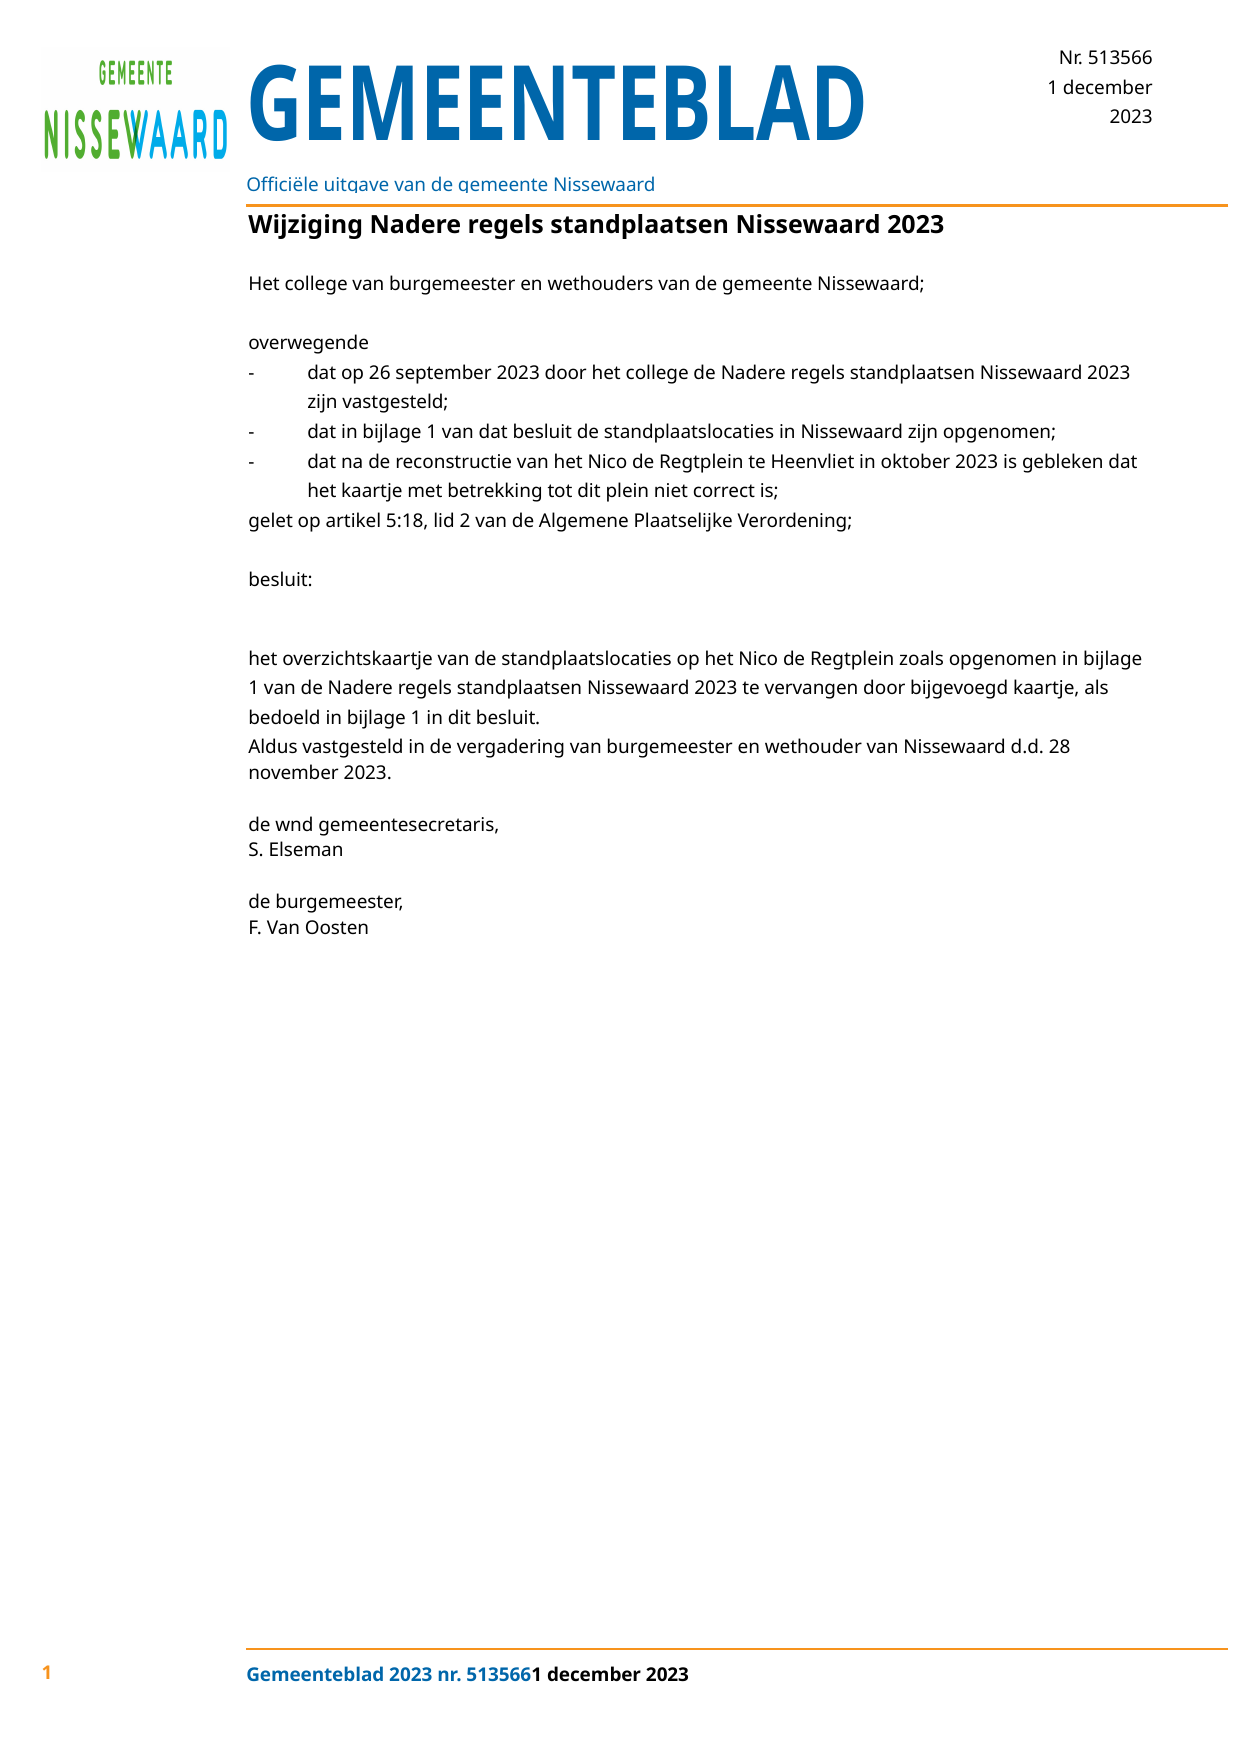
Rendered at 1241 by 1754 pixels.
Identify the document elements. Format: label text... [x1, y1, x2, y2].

list dat in bijlage 1 van dat besluit de standplaatslocaties in Nissewaard zijn opgenomen; [248, 418, 1152, 444]
text besluit: [248, 566, 1152, 592]
list dat na de reconstructie van het Nico de Regtplein te Heenvliet in oktober 2023 is gebleken dat het kaartje met betrekking tot dit plein niet correct is; [248, 448, 1152, 503]
text Wijziging Nadere regels standplaatsen Nissewaard 2023 [248, 207, 1152, 241]
text overwegende [248, 329, 1152, 355]
list dat op 26 september 2023 door het college de Nadere regels standplaatsen Nissewaard 2023 zijn vastgesteld; [248, 359, 1152, 414]
text het overzichtskaartje van de standplaatslocaties op het Nico de Regtplein zoals opgenomen in bijlage 1 van de Nadere regels standplaatsen Nissewaard 2023 te vervangen door bijgevoegd kaartje, als bedoeld in bijlage 1 in dit besluit. [248, 645, 1152, 730]
picture [41, 47, 231, 172]
text S. Elseman [248, 837, 1152, 862]
text Aldus vastgesteld in de vergadering van burgemeester en wethouder van Nissewaard d.d. 28 november 2023. [248, 734, 1152, 785]
text gelet op artikel 5:18, lid 2 van de Algemene Plaatselijke Verordening; [248, 507, 1152, 533]
text de wnd gemeentesecretaris, [248, 811, 1152, 837]
text Het college van burgemeester en wethouders van de gemeente Nissewaard; [248, 270, 1152, 296]
text de burgemeester, [248, 888, 1152, 914]
text F. Van Oosten [248, 914, 1152, 939]
